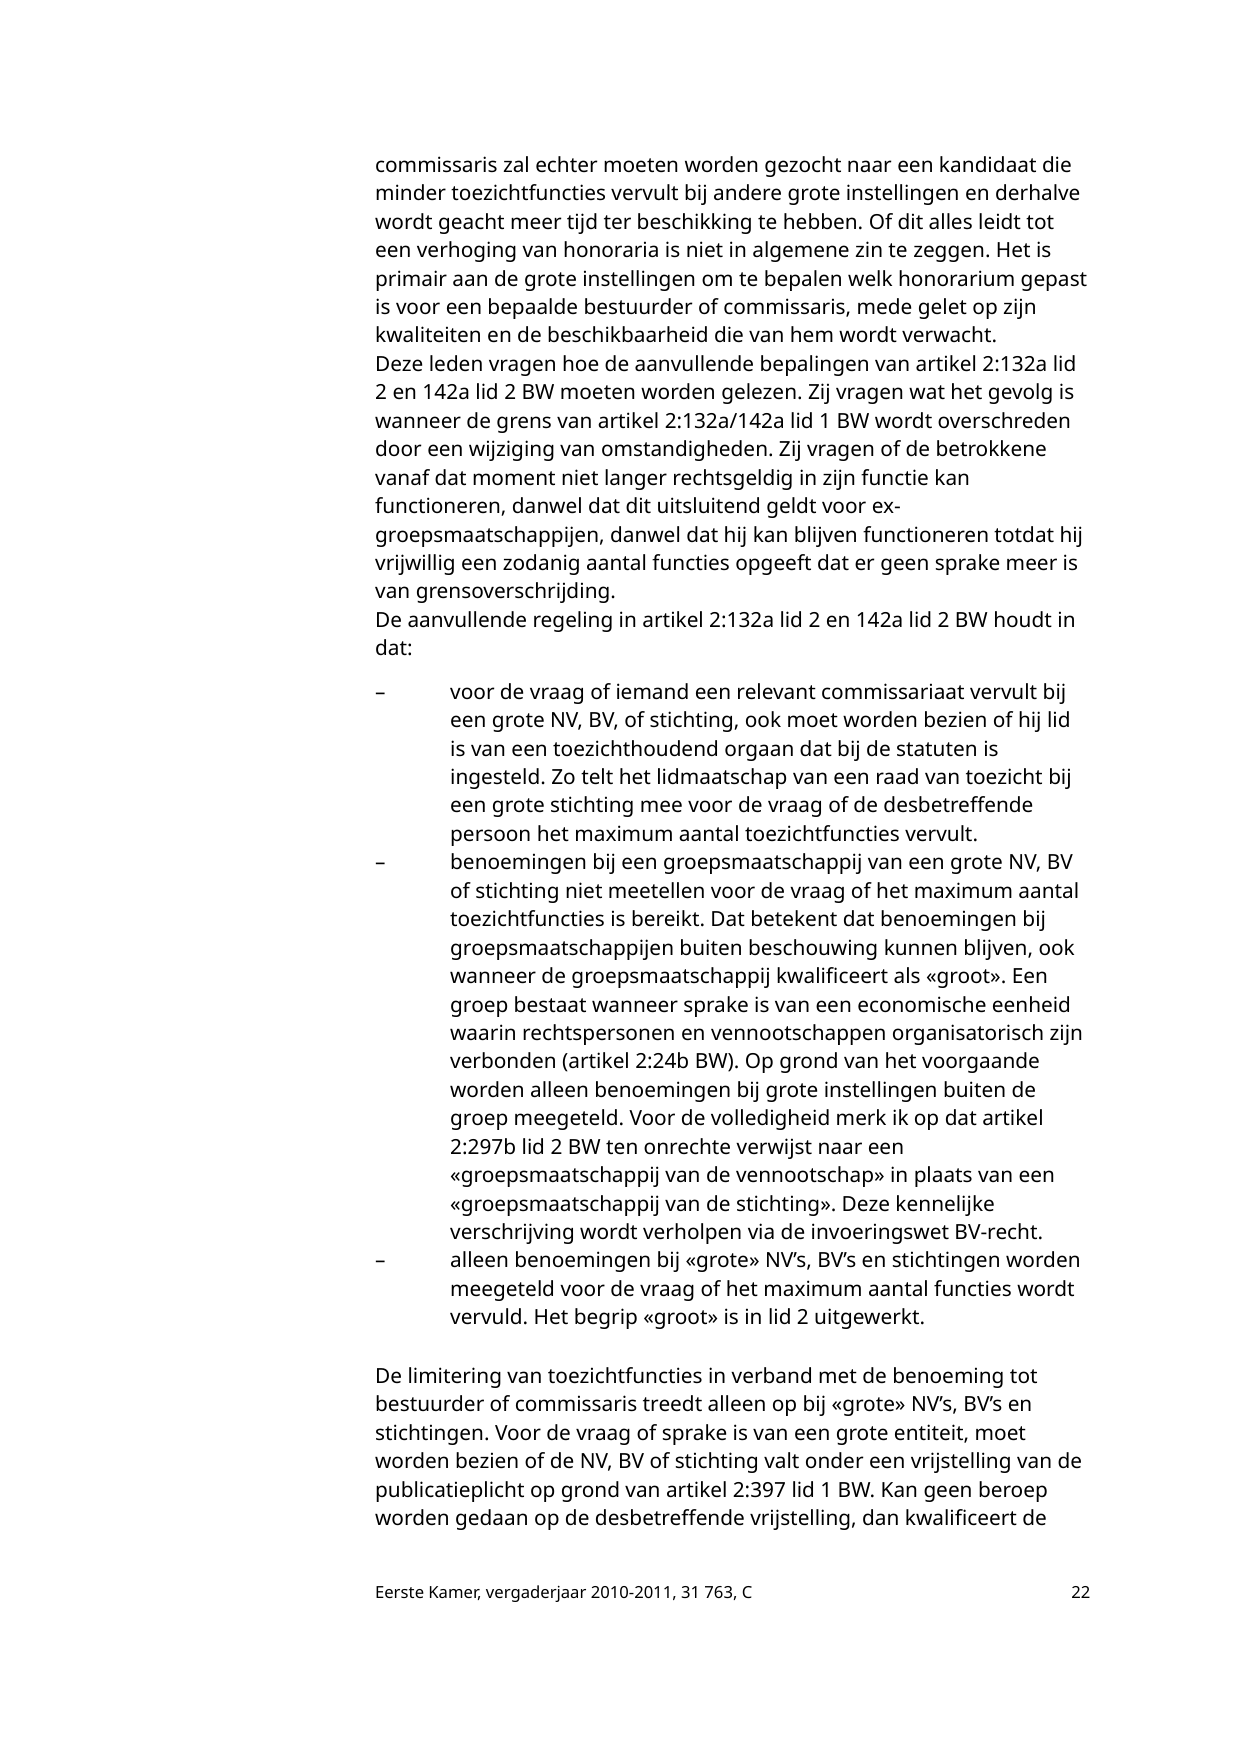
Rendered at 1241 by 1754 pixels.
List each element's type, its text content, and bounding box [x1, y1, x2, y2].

text commissaris zal echter moeten worden gezocht naar een kandidaat die minder toezichtfuncties vervult bij andere grote instellingen en derhalve wordt geacht meer tijd ter beschikking te hebben. Of dit alles leidt tot een verhoging van honoraria is niet in algemene zin te zeggen. Het is primair aan de grote instellingen om te bepalen welk honorarium gepast is voor een bepaalde bestuurder of commissaris, mede gelet op zijn kwaliteiten en de beschikbaarheid die van hem wordt verwacht. [375, 150, 1090, 349]
text De aanvullende regeling in artikel 2:132a lid 2 en 142a lid 2 BW houdt in dat: [375, 605, 1090, 662]
list voor de vraag of iemand een relevant commissariaat vervult bij een grote NV, BV, of stichting, ook moet worden bezien of hij lid is van een toezichthoudend orgaan dat bij de statuten is ingesteld. Zo telt het lidmaatschap van een raad van toezicht bij een grote stichting mee voor de vraag of de desbetreffende persoon het maximum aantal toezichtfuncties vervult. [375, 677, 1090, 847]
list alleen benoemingen bij «grote» NV’s, BV’s en stichtingen worden meegeteld voor de vraag of het maximum aantal functies wordt vervuld. Het begrip «groot» is in lid 2 uitgewerkt. [375, 1246, 1090, 1331]
text Deze leden vragen hoe de aanvullende bepalingen van artikel 2:132a lid 2 en 142a lid 2 BW moeten worden gelezen. Zij vragen wat het gevolg is wanneer de grens van artikel 2:132a/142a lid 1 BW wordt overschreden door een wijziging van omstandigheden. Zij vragen of de betrokkene vanaf dat moment niet langer rechtsgeldig in zijn functie kan functioneren, danwel dat dit uitsluitend geldt voor ex-groepsmaatschappijen, danwel dat hij kan blijven functioneren totdat hij vrijwillig een zodanig aantal functies opgeeft dat er geen sprake meer is van grensoverschrijding. [375, 349, 1090, 605]
text De limitering van toezichtfuncties in verband met de benoeming tot bestuurder of commissaris treedt alleen op bij «grote» NV’s, BV’s en stichtingen. Voor de vraag of sprake is van een grote entiteit, moet worden bezien of de NV, BV of stichting valt onder een vrijstelling van de publicatieplicht op grond van artikel 2:397 lid 1 BW. Kan geen beroep worden gedaan op de desbetreffende vrijstelling, dan kwalificeert de [375, 1361, 1090, 1532]
list benoemingen bij een groepsmaatschappij van een grote NV, BV of stichting niet meetellen voor de vraag of het maximum aantal toezichtfuncties is bereikt. Dat betekent dat benoemingen bij groepsmaatschappijen buiten beschouwing kunnen blijven, ook wanneer de groepsmaatschappij kwalificeert als «groot». Een groep bestaat wanneer sprake is van een economische eenheid waarin rechtspersonen en vennootschappen organisatorisch zijn verbonden (artikel 2:24b BW). Op grond van het voorgaande worden alleen benoemingen bij grote instellingen buiten de groep meegeteld. Voor de volledigheid merk ik op dat artikel 2:297b lid 2 BW ten onrechte verwijst naar een «groepsmaatschappij van de vennootschap» in plaats van een «groepsmaatschappij van de stichting». Deze kennelijke verschrijving wordt verholpen via de invoeringswet BV-recht. [375, 847, 1090, 1246]
